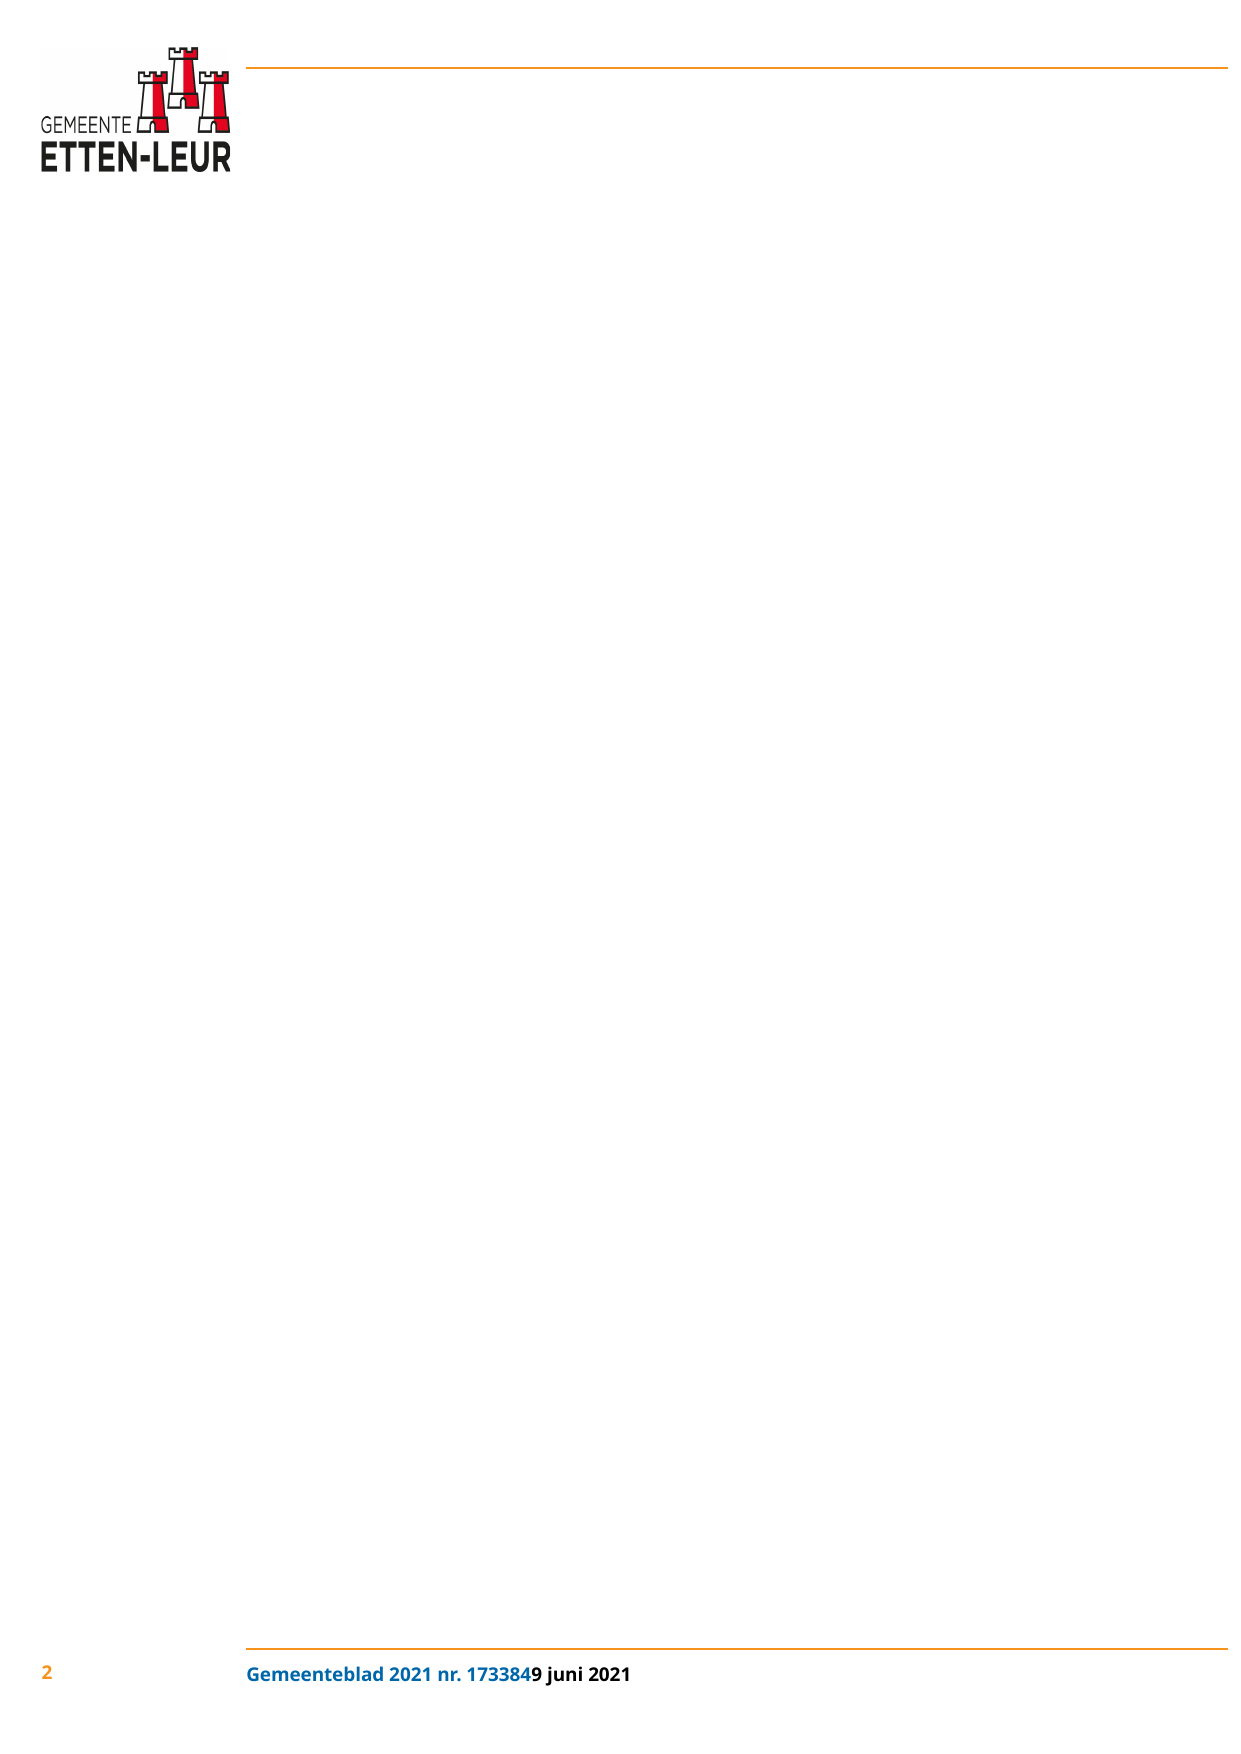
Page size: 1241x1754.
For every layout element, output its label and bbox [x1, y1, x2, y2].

picture [41, 47, 231, 172]
